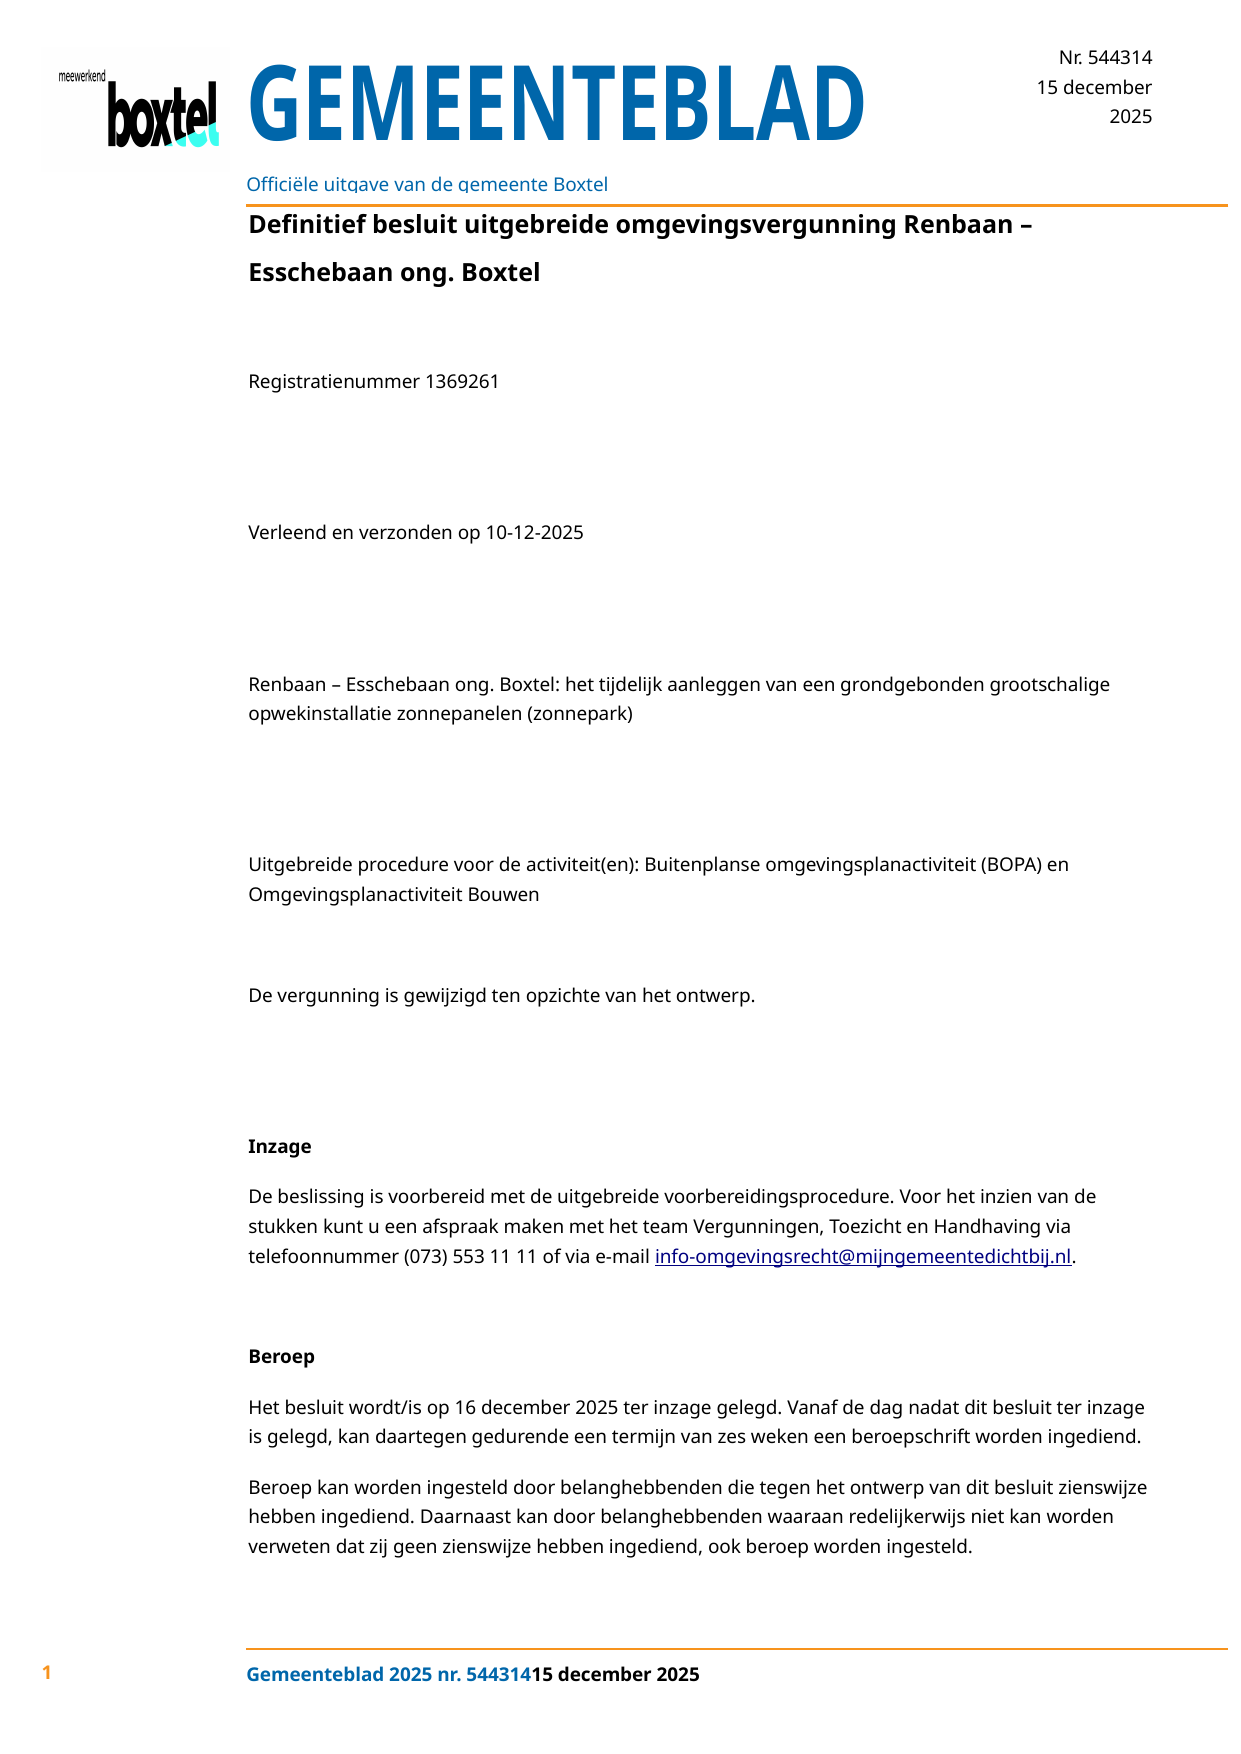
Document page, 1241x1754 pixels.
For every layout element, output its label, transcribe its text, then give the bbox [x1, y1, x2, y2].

text Verleend en verzonden op 10-12-2025 [248, 519, 1152, 545]
text De vergunning is gewijzigd ten opzichte van het ontwerp. [248, 982, 1152, 1008]
text Inzage [248, 1133, 1152, 1159]
text De beslissing is voorbereid met de uitgebreide voorbereidingsprocedure. Voor het inzien van de stukken kunt u een afspraak maken met het team Vergunningen, Toezicht en Handhaving via telefoonnummer (073) 553 11 11 of via e-mail info-omgevingsrecht@mijngemeentedichtbij.nl. [248, 1184, 1152, 1269]
picture [41, 47, 231, 172]
text Beroep [248, 1344, 1152, 1369]
text Definitief besluit uitgebreide omgevingsvergunning Renbaan – Esschebaan ong. Boxtel [248, 207, 1152, 288]
text Registratienummer 1369261 [248, 368, 1152, 394]
text Uitgebreide procedure voor de activiteit(en): Buitenplanse omgevingsplanactiviteit (BOPA) en Omgevingsplanactiviteit Bouwen [248, 852, 1152, 907]
text Renbaan – Esschebaan ong. Boxtel: het tijdelijk aanleggen van een grondgebonden grootschalige opwekinstallatie zonnepanelen (zonnepark) [248, 671, 1152, 726]
text Het besluit wordt/is op 16 december 2025 ter inzage gelegd. Vanaf de dag nadat dit besluit ter inzage is gelegd, kan daartegen gedurende een termijn van zes weken een beroepschrift worden ingediend. [248, 1394, 1152, 1449]
text Beroep kan worden ingesteld door belanghebbenden die tegen het ontwerp van dit besluit zienswijze hebben ingediend. Daarnaast kan door belanghebbenden waaraan redelijkerwijs niet kan worden verweten dat zij geen zienswijze hebben ingediend, ook beroep worden ingesteld. [248, 1474, 1152, 1559]
